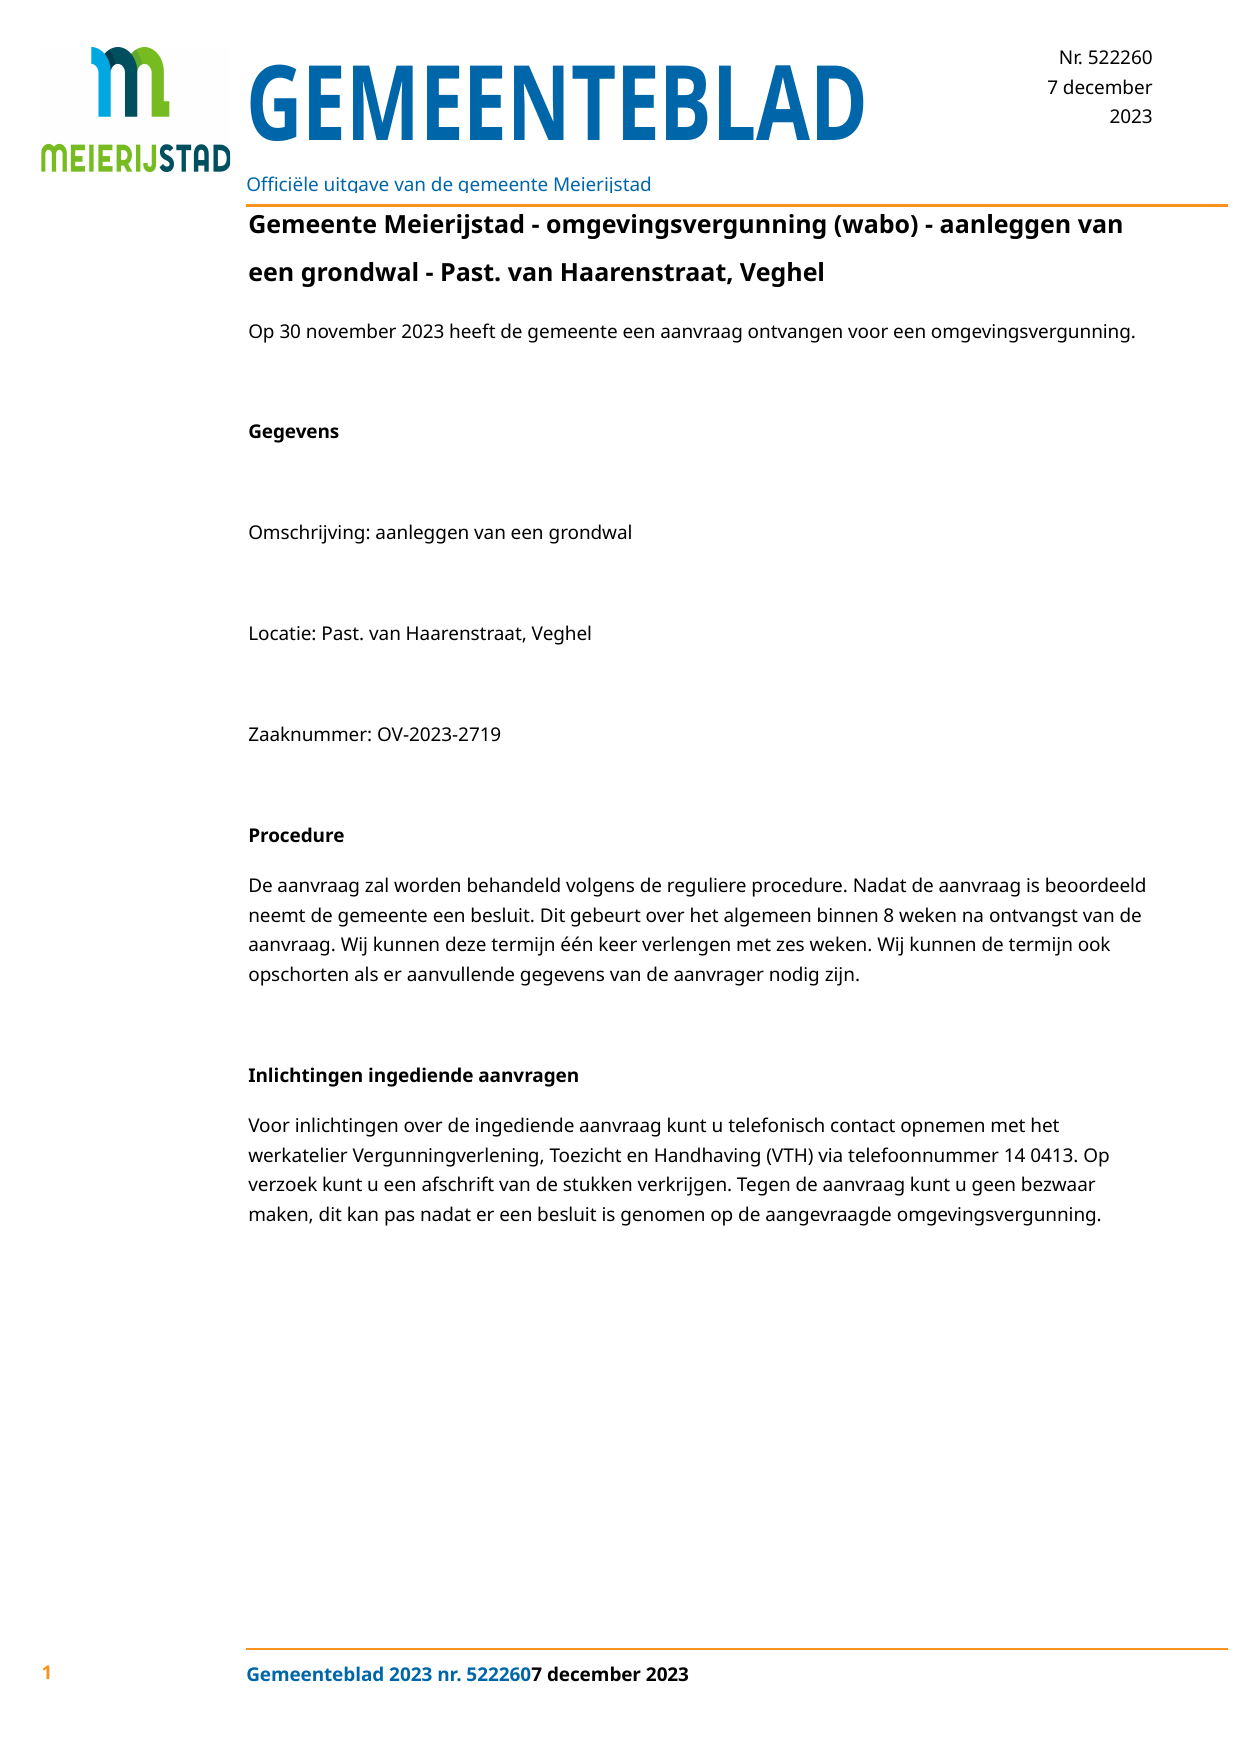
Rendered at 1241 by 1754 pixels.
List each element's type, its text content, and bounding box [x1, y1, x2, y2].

picture [41, 47, 231, 172]
text De aanvraag zal worden behandeld volgens de reguliere procedure. Nadat de aanvraag is beoordeeld neemt de gemeente een besluit. Dit gebeurt over het algemeen binnen 8 weken na ontvangst van de aanvraag. Wij kunnen deze termijn één keer verlengen met zes weken. Wij kunnen de termijn ook opschorten als er aanvullende gegevens van de aanvrager nodig zijn. [248, 872, 1152, 987]
text Op 30 november 2023 heeft de gemeente een aanvraag ontvangen voor een omgevingsvergunning. [248, 318, 1152, 344]
text Procedure [248, 822, 1152, 848]
text Omschrijving: aanleggen van een grondwal [248, 519, 1152, 545]
text Gegevens [248, 419, 1152, 444]
text Voor inlichtingen over de ingediende aanvraag kunt u telefonisch contact opnemen met het werkatelier Vergunningverlening, Toezicht en Handhaving (VTH) via telefoonnummer 14 0413. Op verzoek kunt u een afschrift van de stukken verkrijgen. Tegen de aanvraag kunt u geen bezwaar maken, dit kan pas nadat er een besluit is genomen op de aangevraagde omgevingsvergunning. [248, 1112, 1152, 1227]
text Inlichtingen ingediende aanvragen [248, 1062, 1152, 1088]
text Locatie: Past. van Haarenstraat, Veghel [248, 620, 1152, 646]
text Gemeente Meierijstad - omgevingsvergunning (wabo) - aanleggen van een grondwal - Past. van Haarenstraat, Veghel [248, 207, 1152, 288]
text Zaaknummer: OV-2023-2719 [248, 721, 1152, 747]
